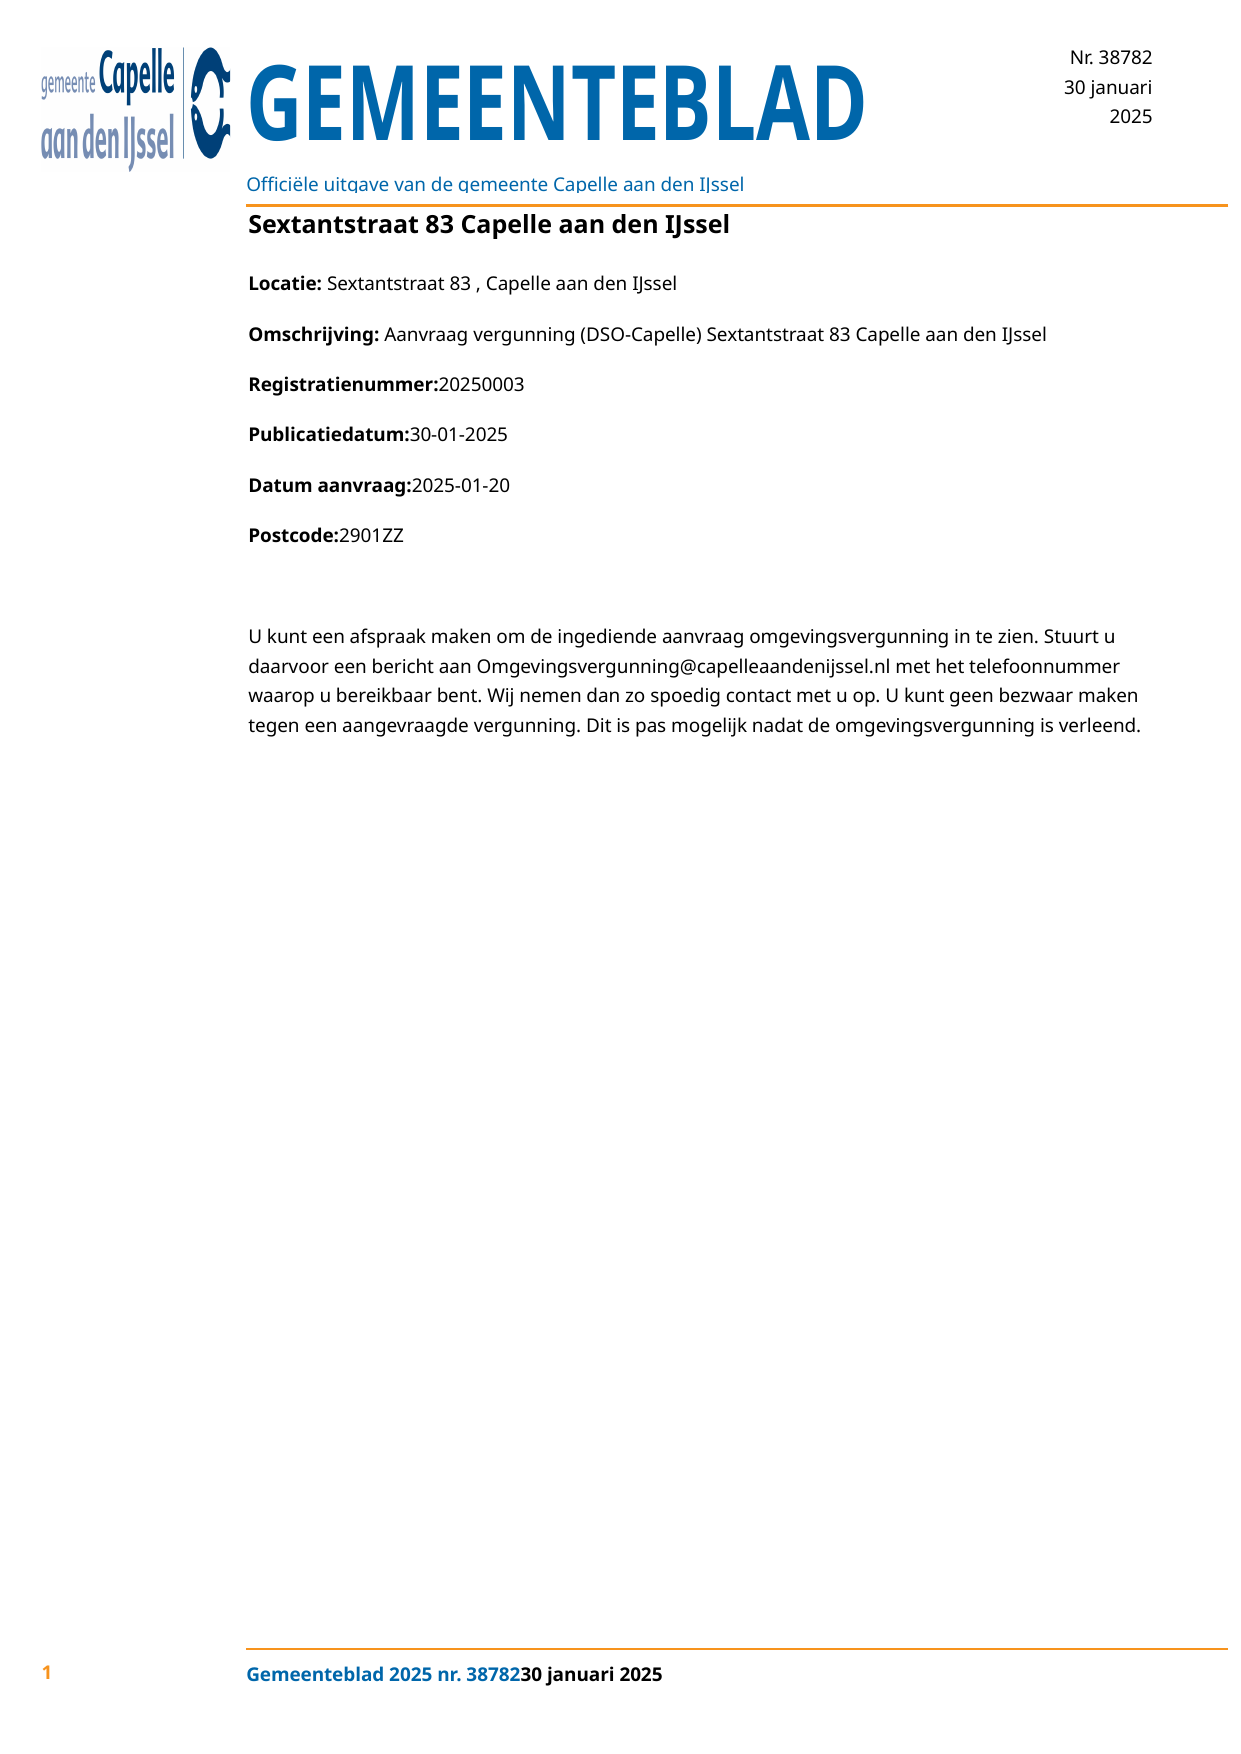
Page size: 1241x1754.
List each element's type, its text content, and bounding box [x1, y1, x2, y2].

text Postcode:2901ZZ [248, 522, 1152, 548]
text Sextantstraat 83 Capelle aan den IJssel [248, 207, 1152, 241]
text Registratienummer:20250003 [248, 371, 1152, 397]
text Publicatiedatum:30-01-2025 [248, 422, 1152, 447]
text Omschrijving: Aanvraag vergunning (DSO-Capelle) Sextantstraat 83 Capelle aan den IJssel [248, 321, 1152, 346]
picture [41, 47, 231, 172]
text Datum aanvraag:2025-01-20 [248, 472, 1152, 498]
text U kunt een afspraak maken om de ingediende aanvraag omgevingsvergunning in te zien. Stuurt u daarvoor een bericht aan Omgevingsvergunning@capelleaandenijssel.nl met het telefoonnummer waarop u bereikbaar bent. Wij nemen dan zo spoedig contact met u op. U kunt geen bezwaar maken tegen een aangevraagde vergunning. Dit is pas mogelijk nadat de omgevingsvergunning is verleend. [248, 623, 1152, 738]
text Locatie: Sextantstraat 83 , Capelle aan den IJssel [248, 270, 1152, 296]
